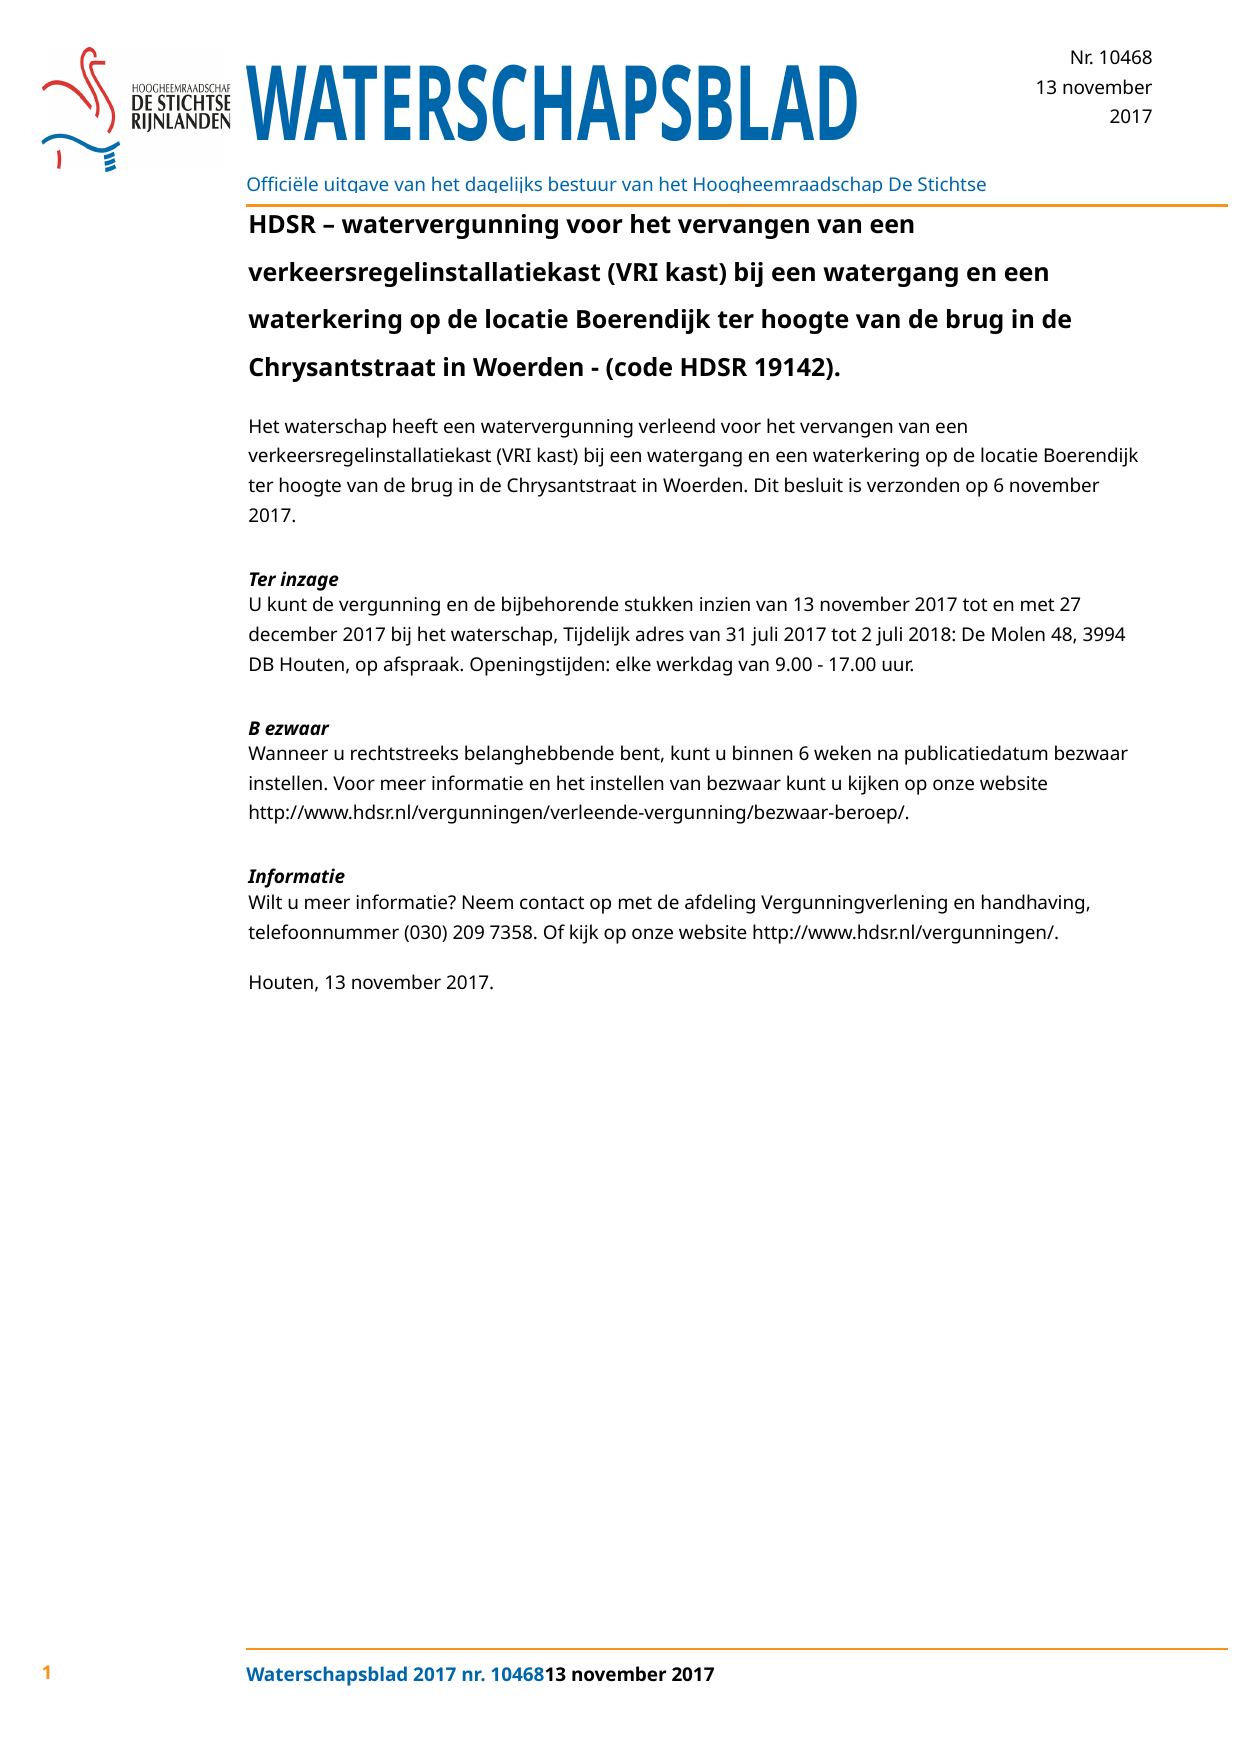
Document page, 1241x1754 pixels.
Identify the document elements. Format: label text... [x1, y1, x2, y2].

text B ezwaar [248, 715, 1152, 740]
text Houten, 13 november 2017. [248, 969, 1152, 995]
text Ter inzage [248, 566, 1152, 592]
text Informatie [248, 863, 1152, 889]
text Het waterschap heeft een watervergunning verleend voor het vervangen van een verkeersregelinstallatiekast (VRI kast) bij een watergang en een waterkering op de locatie Boerendijk ter hoogte van de brug in de Chrysantstraat in Woerden. Dit besluit is verzonden op 6 november 2017. [248, 413, 1152, 528]
picture [41, 47, 231, 172]
text HDSR – watervergunning voor het vervangen van een verkeersregelinstallatiekast (VRI kast) bij een watergang en een waterkering op de locatie Boerendijk ter hoogte van de brug in de Chrysantstraat in Woerden - (code HDSR 19142). [248, 207, 1152, 384]
text Wilt u meer informatie? Neem contact op met de afdeling Vergunningverlening en handhaving, telefoonnummer (030) 209 7358. Of kijk op onze website http://www.hdsr.nl/vergunningen/. [248, 889, 1152, 944]
text U kunt de vergunning en de bijbehorende stukken inzien van 13 november 2017 tot en met 27 december 2017 bij het waterschap, Tijdelijk adres van 31 juli 2017 tot 2 juli 2018: De Molen 48, 3994 DB Houten, op afspraak. Openingstijden: elke werkdag van 9.00 - 17.00 uur. [248, 592, 1152, 676]
text Wanneer u rechtstreeks belanghebbende bent, kunt u binnen 6 weken na publicatiedatum bezwaar instellen. Voor meer informatie en het instellen van bezwaar kunt u kijken op onze website http://www.hdsr.nl/vergunningen/verleende-vergunning/bezwaar-beroep/. [248, 740, 1152, 825]
